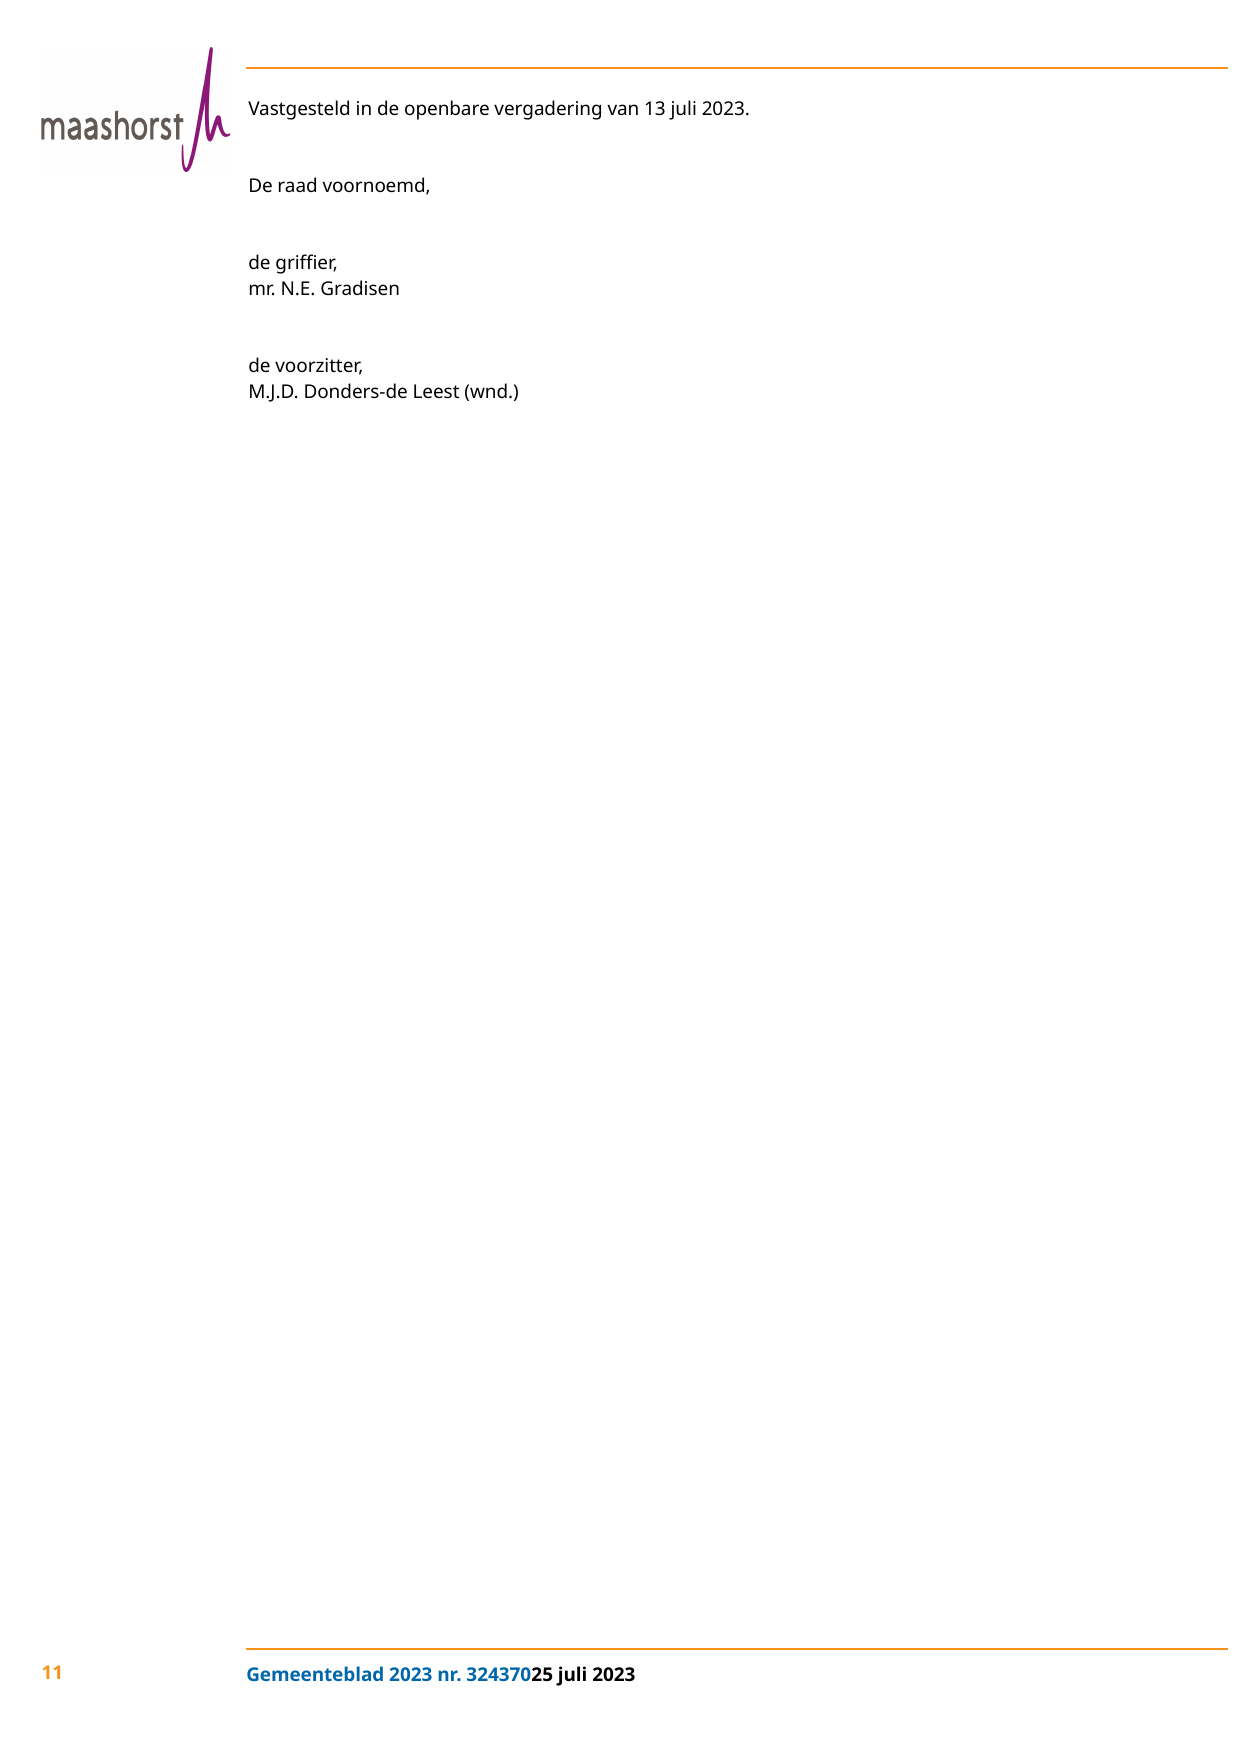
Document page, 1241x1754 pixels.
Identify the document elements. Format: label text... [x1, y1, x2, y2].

text mr. N.E. Gradisen [248, 275, 1152, 301]
text Vastgesteld in de openbare vergadering van 13 juli 2023. [248, 95, 1152, 121]
text de griffier, [248, 249, 1152, 275]
text M.J.D. Donders-de Leest (wnd.) [248, 378, 1152, 403]
picture [41, 47, 231, 172]
text De raad voornoemd, [248, 172, 1152, 198]
text de voorzitter, [248, 352, 1152, 378]
